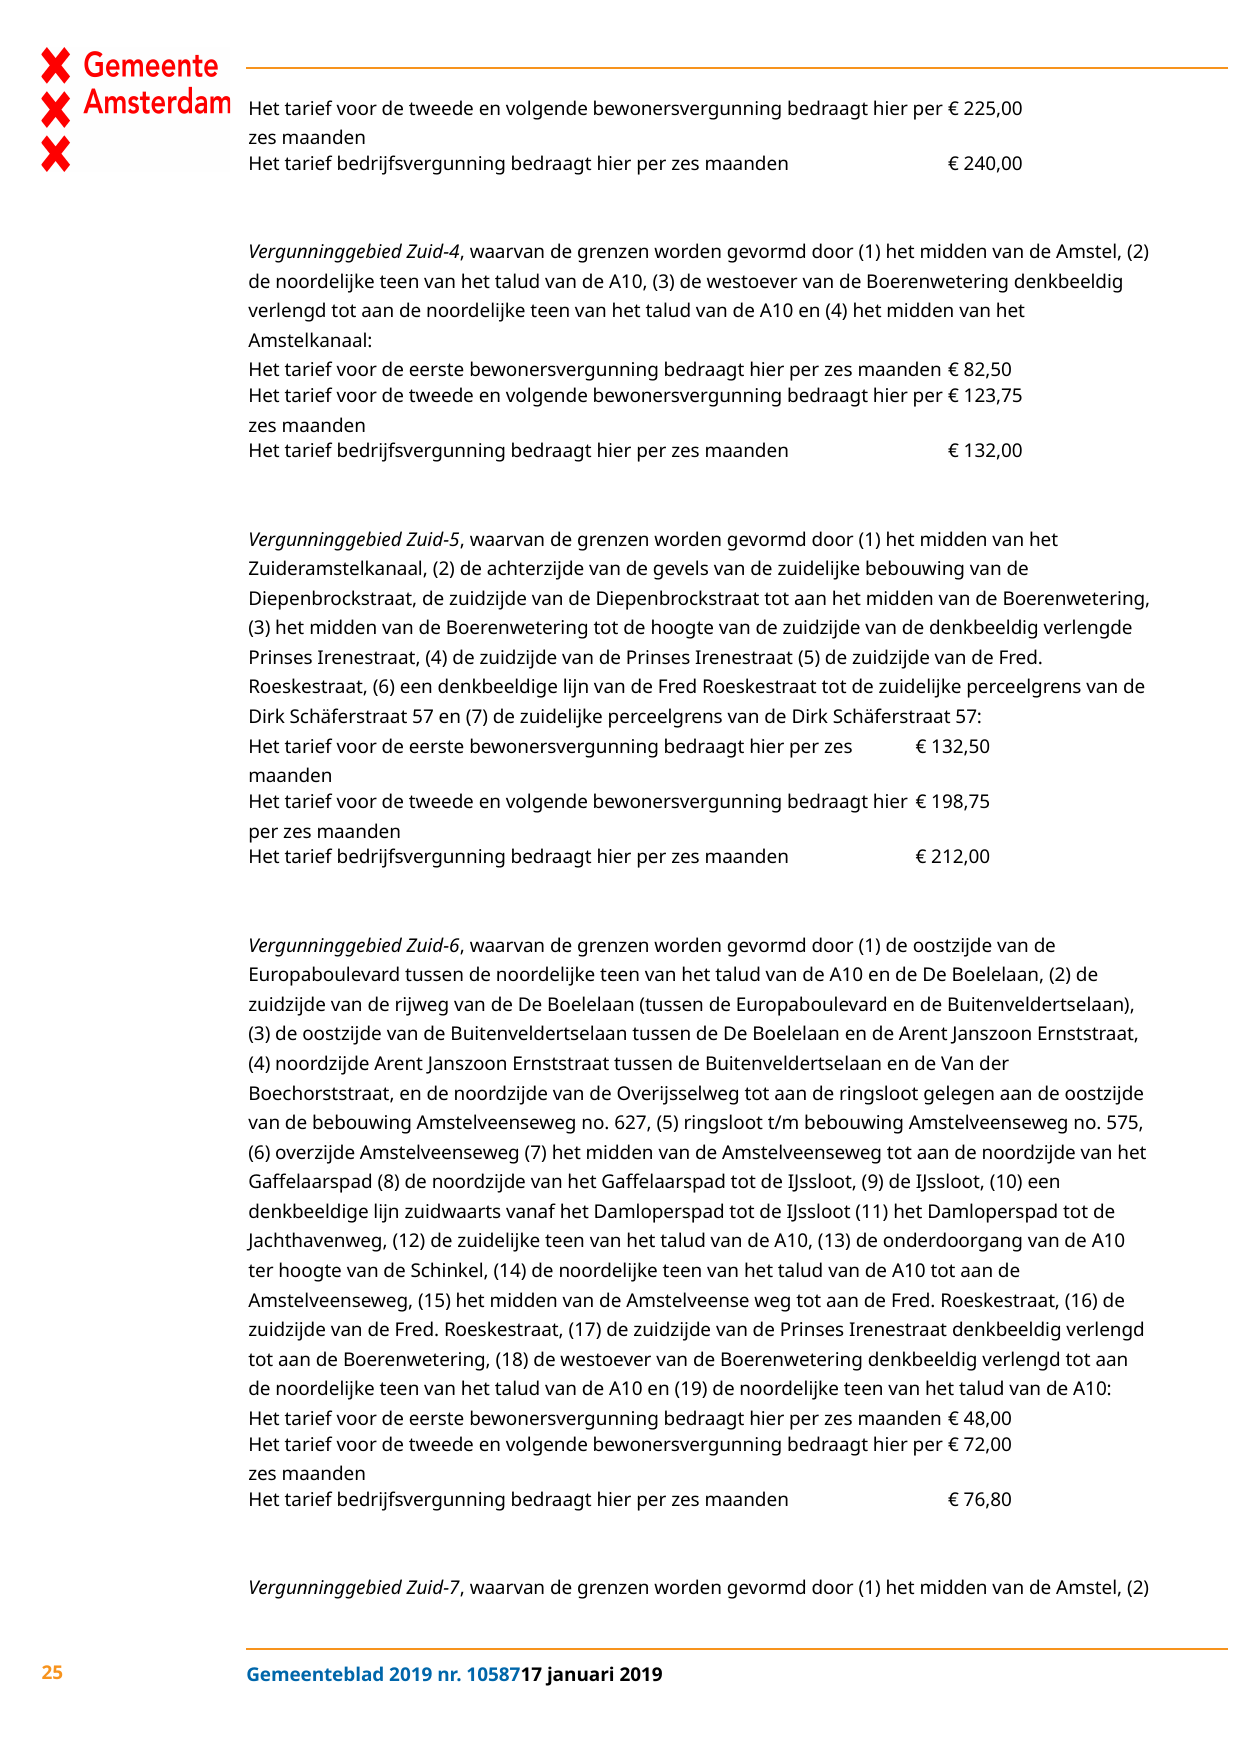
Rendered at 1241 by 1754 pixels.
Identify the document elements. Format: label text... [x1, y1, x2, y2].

table_header Het tarief voor de eerste bewonersvergunning bedraagt hier per zes maanden [248, 1405, 948, 1431]
text Vergunninggebied Zuid-7, waarvan de grenzen worden gevormd door (1) het midden van de Amstel, (2) [248, 1574, 1152, 1600]
table_cell Het tarief bedrijfsvergunning bedraagt hier per zes maanden [248, 1486, 948, 1512]
table_cell Het tarief bedrijfsvergunning bedraagt hier per zes maanden [248, 150, 948, 176]
table_cell Het tarief voor de tweede en volgende bewonersvergunning bedraagt hier per zes maanden [248, 1431, 948, 1486]
table_header € 132,50 [915, 733, 1152, 788]
table_cell Het tarief bedrijfsvergunning bedraagt hier per zes maanden [248, 438, 948, 463]
table_cell € 132,00 [948, 438, 1152, 463]
table_cell € 123,75 [948, 383, 1152, 438]
table_cell Het tarief bedrijfsvergunning bedraagt hier per zes maanden [248, 844, 915, 869]
table_header € 82,50 [948, 357, 1152, 382]
table_header Het tarief voor de eerste bewonersvergunning bedraagt hier per zes maanden [248, 357, 948, 382]
table_cell € 240,00 [948, 150, 1152, 176]
table_cell € 76,80 [948, 1486, 1152, 1512]
table_header € 48,00 [948, 1405, 1152, 1431]
table_header Het tarief voor de eerste bewonersvergunning bedraagt hier per zes maanden [248, 733, 915, 788]
table_cell € 225,00 [948, 95, 1152, 150]
text Vergunninggebied Zuid-5, waarvan de grenzen worden gevormd door (1) het midden van het Zuideramstelkanaal, (2) de achterzijde van de gevels van de zuidelijke bebouwing van de Diepenbrockstraat, de zuidzijde van de Diepenbrockstraat tot aan het midden van de Boerenwetering, (3) het midden van de Boerenwetering tot de hoogte van de zuidzijde van de denkbeeldig verlengde Prinses Irenestraat, (4) de zuidzijde van de Prinses Irenestraat (5) de zuidzijde van de Fred. Roeskestraat, (6) een denkbeeldige lijn van de Fred Roeskestraat tot de zuidelijke perceelgrens van de Dirk Schäferstraat 57 en (7) de zuidelijke perceelgrens van de Dirk Schäferstraat 57: [248, 526, 1152, 729]
text Vergunninggebied Zuid-4, waarvan de grenzen worden gevormd door (1) het midden van de Amstel, (2) de noordelijke teen van het talud van de A10, (3) de westoever van de Boerenwetering denkbeeldig verlengd tot aan de noordelijke teen van het talud van de A10 en (4) het midden van het Amstelkanaal: [248, 238, 1152, 353]
table_cell Het tarief voor de tweede en volgende bewonersvergunning bedraagt hier per zes maanden [248, 95, 948, 150]
table_cell Het tarief voor de tweede en volgende bewonersvergunning bedraagt hier per zes maanden [248, 788, 915, 844]
picture [41, 47, 231, 172]
table_cell € 198,75 [915, 788, 1152, 844]
table_cell € 212,00 [915, 844, 1152, 869]
table_cell € 72,00 [948, 1431, 1152, 1486]
table_cell Het tarief voor de tweede en volgende bewonersvergunning bedraagt hier per zes maanden [248, 383, 948, 438]
text Vergunninggebied Zuid-6, waarvan de grenzen worden gevormd door (1) de oostzijde van de Europaboulevard tussen de noordelijke teen van het talud van de A10 en de De Boelelaan, (2) de zuidzijde van de rijweg van de De Boelelaan (tussen de Europaboulevard en de Buitenveldertselaan), (3) de oostzijde van de Buitenveldertselaan tussen de De Boelelaan en de Arent Janszoon Ernststraat, (4) noordzijde Arent Janszoon Ernststraat tussen de Buitenveldertselaan en de Van der Boechorststraat, en de noordzijde van de Overijsselweg tot aan de ringsloot gelegen aan de oostzijde van de bebouwing Amstelveenseweg no. 627, (5) ringsloot t/m bebouwing Amstelveenseweg no. 575, (6) overzijde Amstelveenseweg (7) het midden van de Amstelveenseweg tot aan de noordzijde van het Gaffelaarspad (8) de noordzijde van het Gaffelaarspad tot de IJssloot, (9) de IJssloot, (10) een denkbeeldige lijn zuidwaarts vanaf het Damloperspad tot de IJssloot (11) het Damloperspad tot de Jachthavenweg, (12) de zuidelijke teen van het talud van de A10, (13) de onderdoorgang van de A10 ter hoogte van de Schinkel, (14) de noordelijke teen van het talud van de A10 tot aan de Amstelveenseweg, (15) het midden van de Amstelveense weg tot aan de Fred. Roeskestraat, (16) de zuidzijde van de Fred. Roeskestraat, (17) de zuidzijde van de Prinses Irenestraat denkbeeldig verlengd tot aan de Boerenwetering, (18) de westoever van de Boerenwetering denkbeeldig verlengd tot aan de noordelijke teen van het talud van de A10 en (19) de noordelijke teen van het talud van de A10: [248, 932, 1152, 1401]
